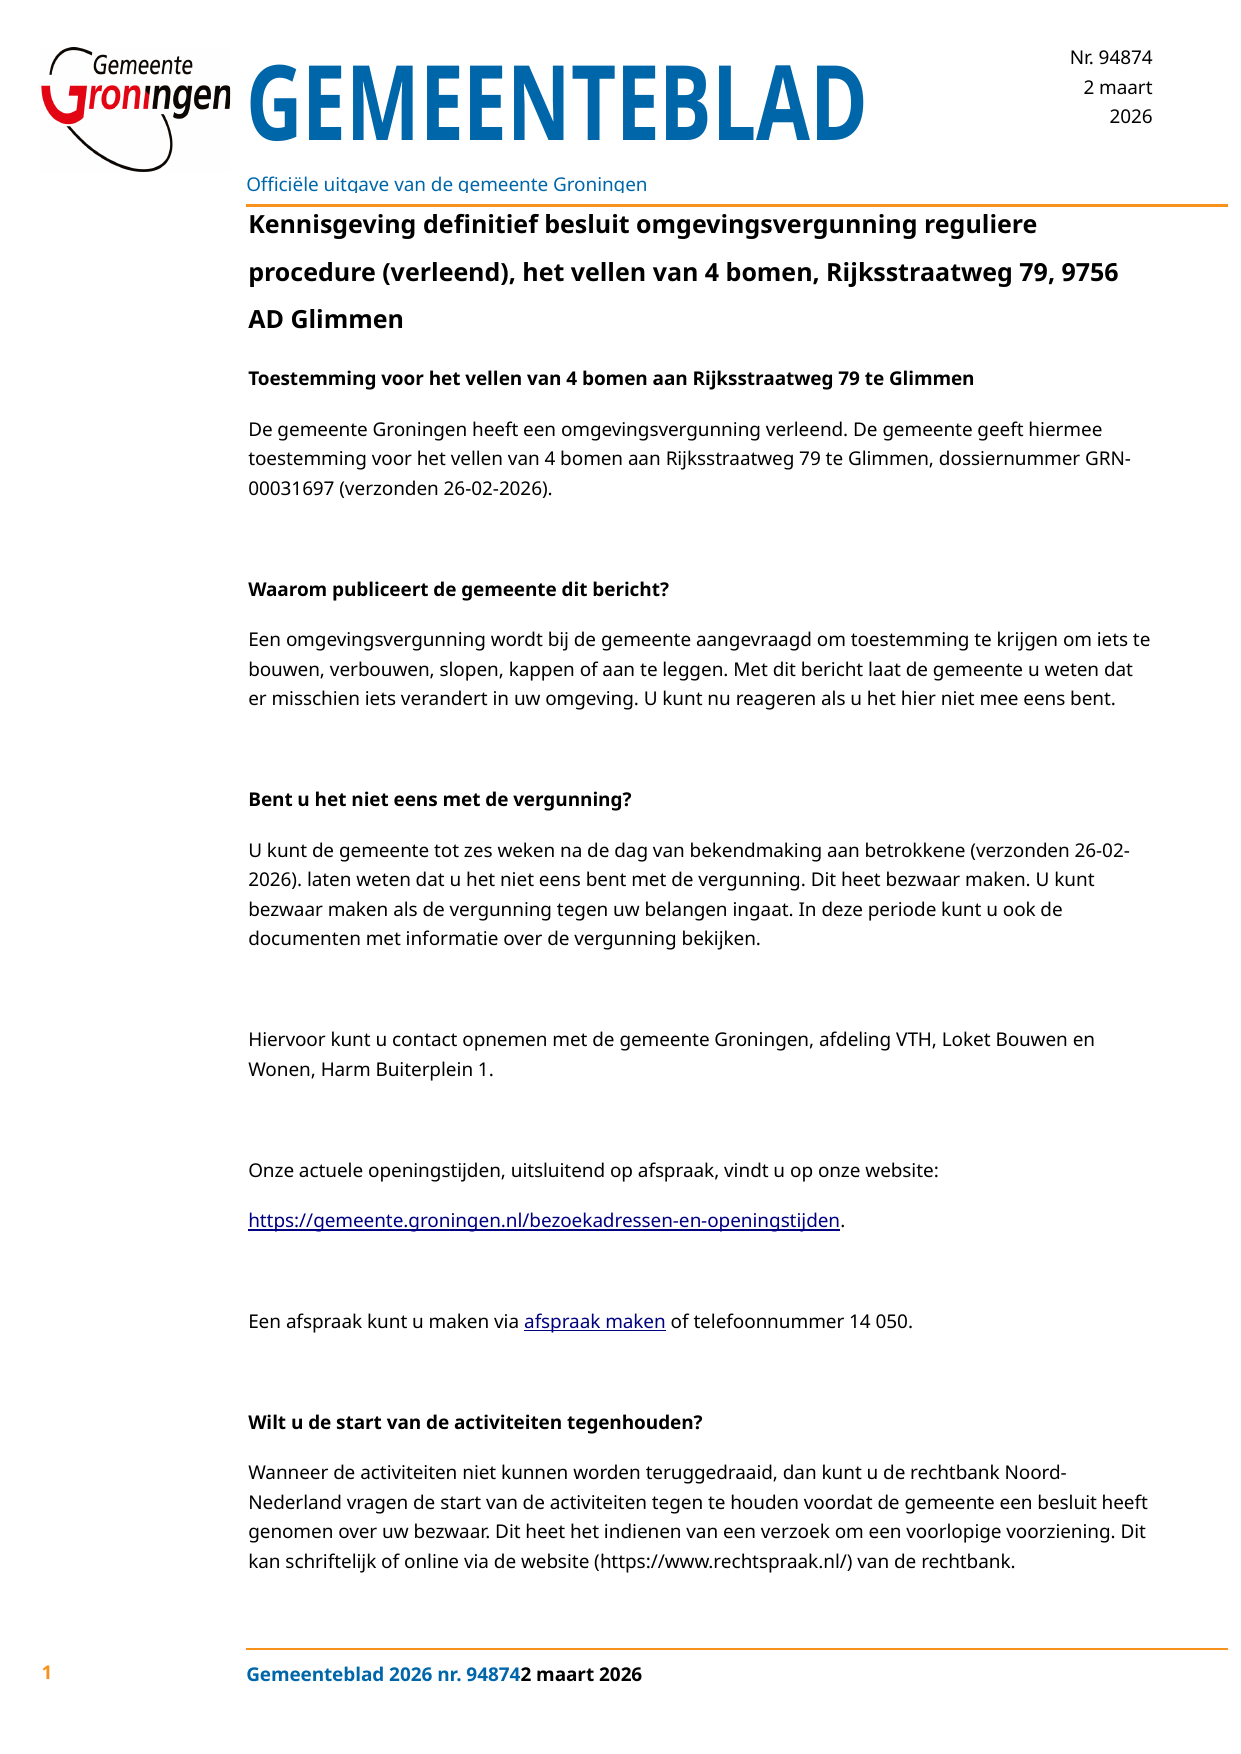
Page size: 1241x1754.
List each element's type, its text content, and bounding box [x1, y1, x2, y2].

text Hiervoor kunt u contact opnemen met de gemeente Groningen, afdeling VTH, Loket Bouwen en Wonen, Harm Buiterplein 1. [248, 1026, 1152, 1082]
text Bent u het niet eens met de vergunning? [248, 786, 1152, 812]
text De gemeente Groningen heeft een omgevingsvergunning verleend. De gemeente geeft hiermee toestemming voor het vellen van 4 bomen aan Rijksstraatweg 79 te Glimmen, dossiernummer GRN-00031697 (verzonden 26-02-2026). [248, 416, 1152, 501]
text https://gemeente.groningen.nl/bezoekadressen-en-openingstijden. [248, 1207, 1152, 1233]
text Onze actuele openingstijden, uitsluitend op afspraak, vindt u op onze website: [248, 1157, 1152, 1182]
text U kunt de gemeente tot zes weken na de dag van bekendmaking aan betrokkene (verzonden 26-02-2026). laten weten dat u het niet eens bent met de vergunning. Dit heet bezwaar maken. U kunt bezwaar maken als de vergunning tegen uw belangen ingaat. In deze periode kunt u ook de documenten met informatie over de vergunning bekijken. [248, 837, 1152, 951]
text Kennisgeving definitief besluit omgevingsvergunning reguliere procedure (verleend), het vellen van 4 bomen, Rijksstraatweg 79, 9756 AD Glimmen [248, 207, 1152, 336]
text Waarom publiceert de gemeente dit bericht? [248, 576, 1152, 602]
text Toestemming voor het vellen van 4 bomen aan Rijksstraatweg 79 te Glimmen [248, 366, 1152, 391]
text Wanneer de activiteiten niet kunnen worden teruggedraaid, dan kunt u de rechtbank Noord-Nederland vragen de start van de activiteiten tegen te houden voordat de gemeente een besluit heeft genomen over uw bezwaar. Dit heet het indienen van een verzoek om een voorlopige voorziening. Dit kan schriftelijk of online via de website (https://www.rechtspraak.nl/) van de rechtbank. [248, 1459, 1152, 1574]
picture [41, 47, 231, 172]
text Een afspraak kunt u maken via afspraak maken of telefoonnummer 14 050. [248, 1308, 1152, 1334]
text Een omgevingsvergunning wordt bij de gemeente aangevraagd om toestemming te krijgen om iets te bouwen, verbouwen, slopen, kappen of aan te leggen. Met dit bericht laat de gemeente u weten dat er misschien iets verandert in uw omgeving. U kunt nu reageren als u het hier niet mee eens bent. [248, 626, 1152, 711]
text Wilt u de start van de activiteiten tegenhouden? [248, 1409, 1152, 1434]
